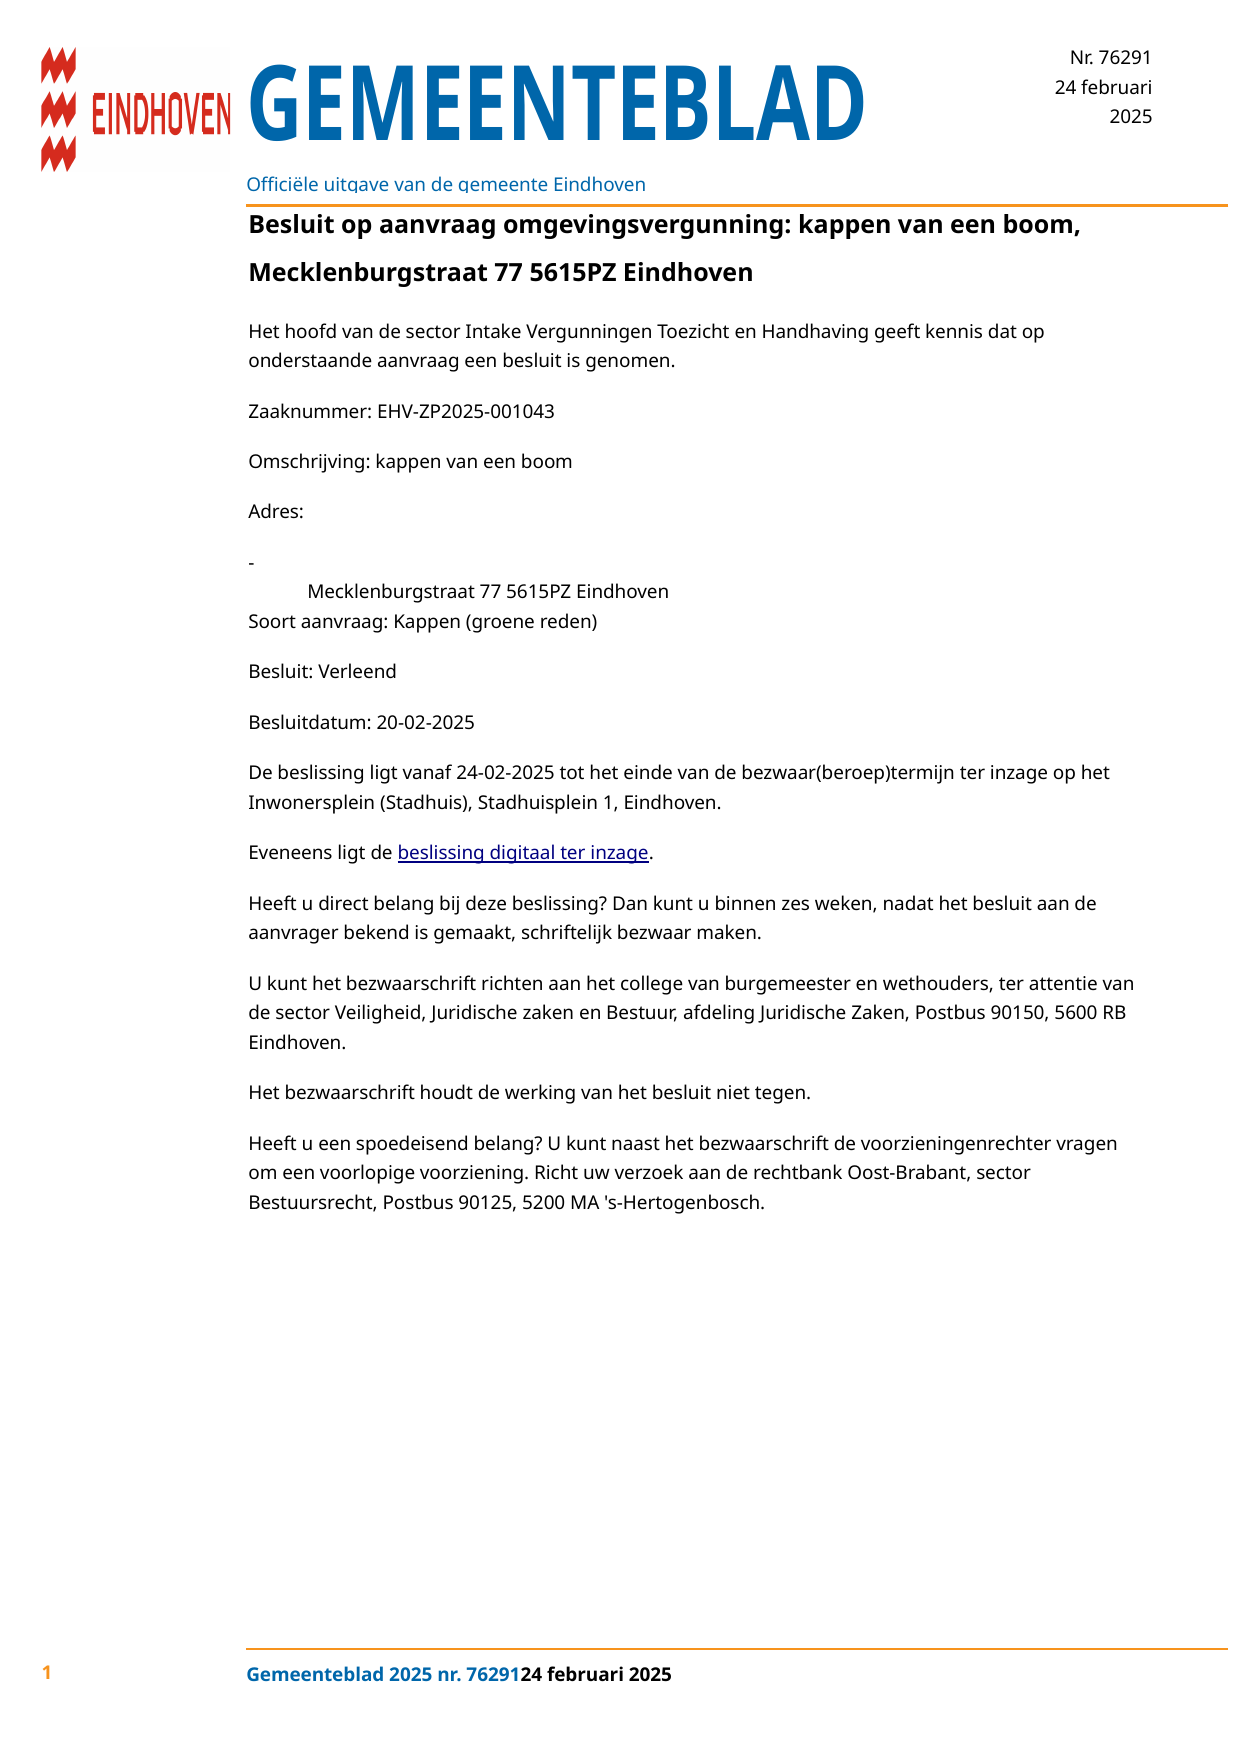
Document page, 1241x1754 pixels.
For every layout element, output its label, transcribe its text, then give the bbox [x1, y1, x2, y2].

text De beslissing ligt vanaf 24-02-2025 tot het einde van de bezwaar(beroep)termijn ter inzage op het Inwonersplein (Stadhuis), Stadhuisplein 1, Eindhoven. [248, 759, 1152, 815]
list Mecklenburgstraat 77 5615PZ Eindhoven [248, 579, 1152, 604]
text Soort aanvraag: Kappen (groene reden) [248, 608, 1152, 634]
text Heeft u een spoedeisend belang? U kunt naast het bezwaarschrift de voorzieningenrechter vragen om een voorlopige voorziening. Richt uw verzoek aan de rechtbank Oost-Brabant, sector Bestuursrecht, Postbus 90125, 5200 MA 's-Hertogenbosch. [248, 1130, 1152, 1215]
text Zaaknummer: EHV-ZP2025-001043 [248, 398, 1152, 424]
text U kunt het bezwaarschrift richten aan het college van burgemeester en wethouders, ter attentie van de sector Veiligheid, Juridische zaken en Bestuur, afdeling Juridische Zaken, Postbus 90150, 5600 RB Eindhoven. [248, 970, 1152, 1055]
text Adres: [248, 499, 1152, 524]
text Omschrijving: kappen van een boom [248, 448, 1152, 474]
text Het hoofd van de sector Intake Vergunningen Toezicht en Handhaving geeft kennis dat op onderstaande aanvraag een besluit is genomen. [248, 318, 1152, 373]
text Besluitdatum: 20-02-2025 [248, 709, 1152, 735]
text Het bezwaarschrift houdt de werking van het besluit niet tegen. [248, 1079, 1152, 1105]
text Heeft u direct belang bij deze beslissing? Dan kunt u binnen zes weken, nadat het besluit aan de aanvrager bekend is gemaakt, schriftelijk bezwaar maken. [248, 890, 1152, 945]
text Eveneens ligt de beslissing digitaal ter inzage. [248, 839, 1152, 865]
text Besluit: Verleend [248, 659, 1152, 684]
picture [41, 47, 231, 172]
text Besluit op aanvraag omgevingsvergunning: kappen van een boom, Mecklenburgstraat 77 5615PZ Eindhoven [248, 207, 1152, 288]
